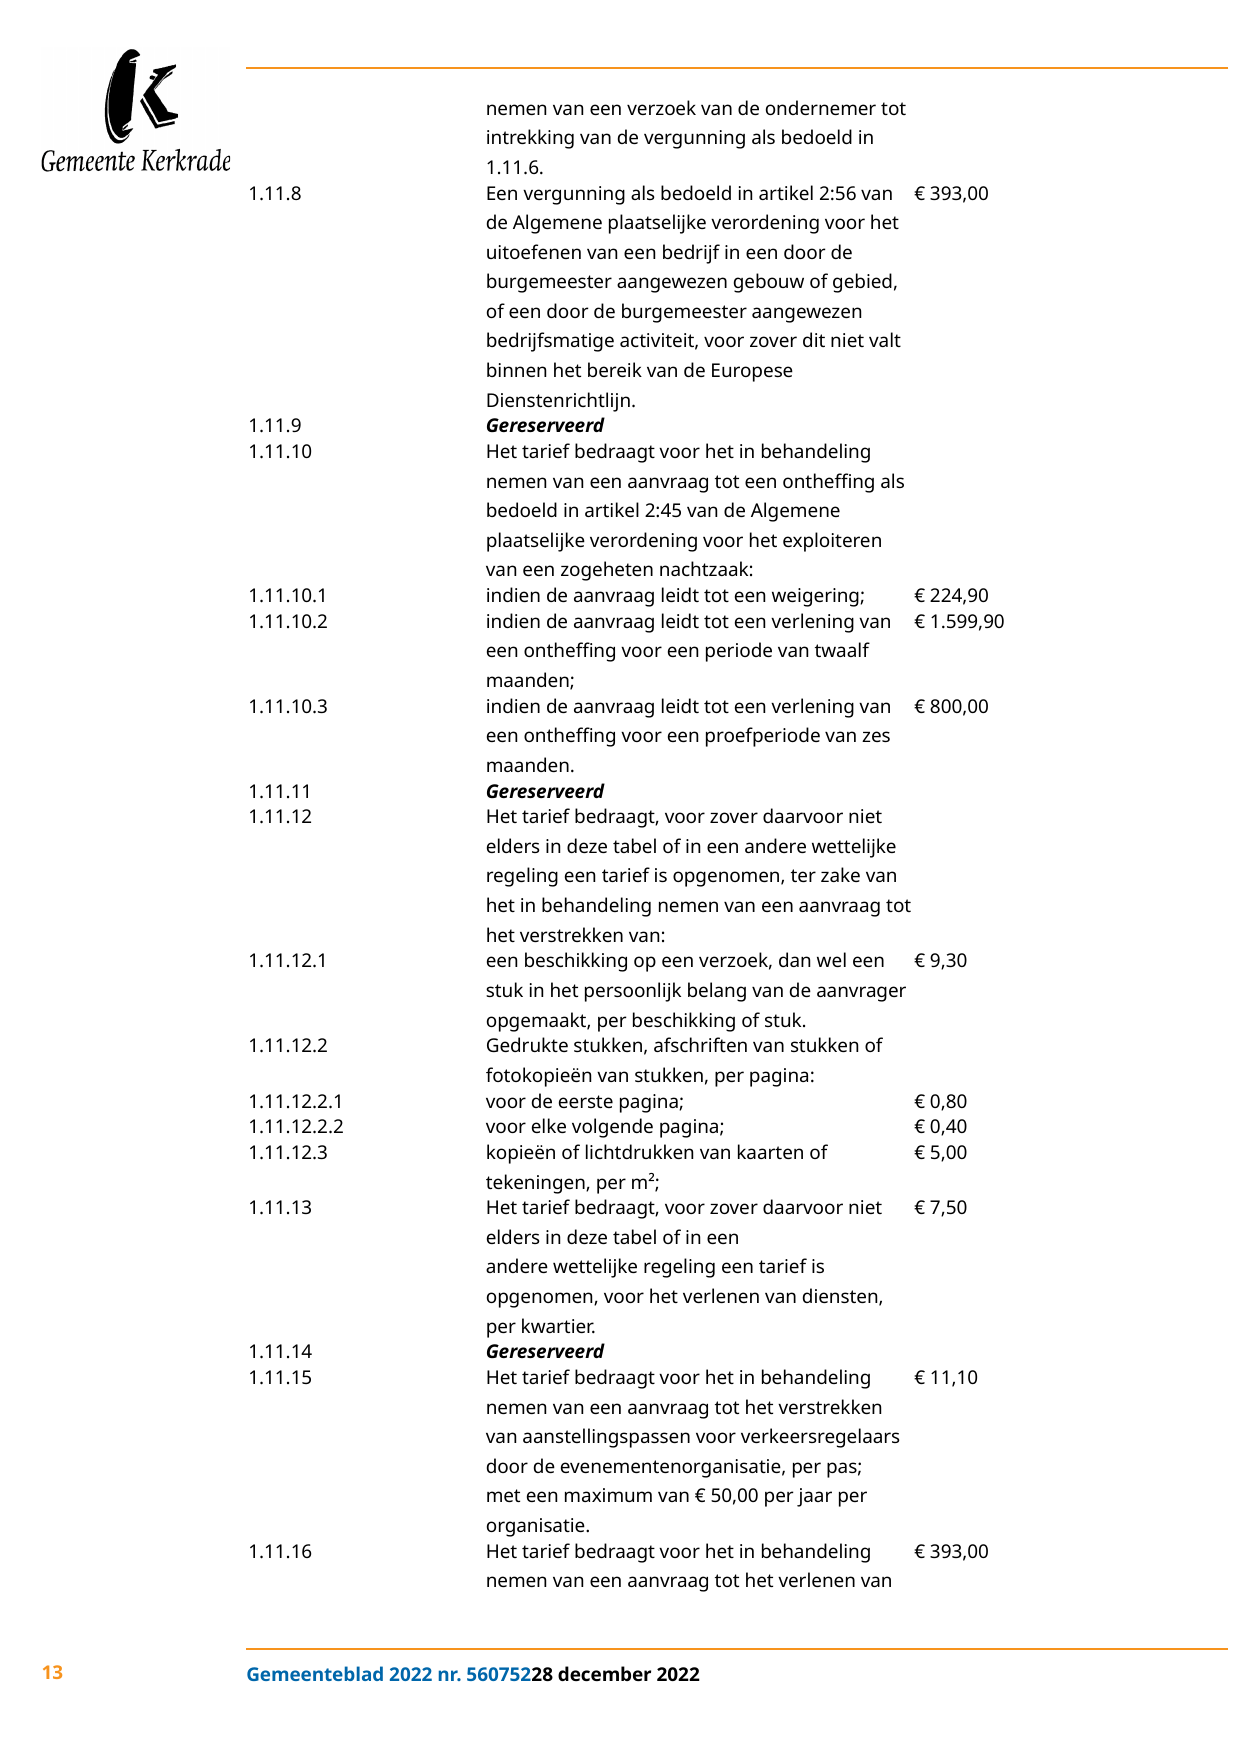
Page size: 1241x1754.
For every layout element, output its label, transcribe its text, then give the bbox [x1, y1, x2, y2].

table_cell 1.11.12.1 [248, 948, 486, 1032]
table_cell voor de eerste pagina; [486, 1088, 914, 1113]
picture [41, 47, 231, 172]
table_cell € 9,30 [914, 948, 1152, 1032]
table_cell Gereserveerd [486, 413, 914, 438]
table_cell € 7,50 [914, 1195, 1152, 1339]
table_cell Het tarief bedraagt voor het in behandeling nemen van een aanvraag tot een ontheffing als bedoeld in artikel 2:45 van de Algemene plaatselijke verordening voor het exploiteren van een zogeheten nachtzaak: [486, 438, 914, 582]
table_cell 1.11.12.3 [248, 1139, 486, 1194]
table_cell [914, 1033, 1152, 1088]
table_cell indien de aanvraag leidt tot een weigering; [486, 582, 914, 608]
table_cell € 0,40 [914, 1114, 1152, 1139]
table_cell 1.11.10.1 [248, 582, 486, 608]
table_cell € 5,00 [914, 1139, 1152, 1194]
table_cell 1.11.10.2 [248, 608, 486, 693]
table_cell 1.11.8 [248, 180, 486, 412]
table_cell [914, 413, 1152, 438]
table_cell € 224,90 [914, 582, 1152, 608]
table_cell Het tarief bedraagt voor het in behandeling nemen van een aanvraag tot het verlenen van [486, 1538, 914, 1593]
table_cell indien de aanvraag leidt tot een verlening van een ontheffing voor een periode van twaalf maanden; [486, 608, 914, 693]
table_cell [914, 438, 1152, 582]
table_cell 1.11.10.3 [248, 693, 486, 778]
table_cell [248, 95, 486, 180]
table_cell 1.11.13 [248, 1195, 486, 1339]
table_cell 1.11.11 [248, 778, 486, 803]
table_cell 1.11.12.2.1 [248, 1088, 486, 1113]
table_cell 1.11.12 [248, 804, 486, 948]
table_cell € 1.599,90 [914, 608, 1152, 693]
table_cell Een vergunning als bedoeld in artikel 2:56 van de Algemene plaatselijke verordening voor het uitoefenen van een bedrijf in een door de burgemeester aangewezen gebouw of gebied, of een door de burgemeester aangewezen bedrijfsmatige activiteit, voor zover dit niet valt binnen het bereik van de Europese Dienstenrichtlijn. [486, 180, 914, 412]
table_cell [914, 778, 1152, 803]
table_cell € 0,80 [914, 1088, 1152, 1113]
table_cell 1.11.9 [248, 413, 486, 438]
table_cell [914, 804, 1152, 948]
table_cell 1.11.15 [248, 1364, 486, 1538]
table_cell € 393,00 [914, 1538, 1152, 1593]
table_cell Het tarief bedraagt voor het in behandeling nemen van een aanvraag tot het verstrekken van aanstellingspassen voor verkeersregelaars door de evenementenorganisatie, per pas; met een maximum van € 50,00 per jaar per organisatie. [486, 1364, 914, 1538]
table_cell 1.11.16 [248, 1538, 486, 1593]
table_cell 1.11.14 [248, 1339, 486, 1364]
table_cell 1.11.12.2.2 [248, 1114, 486, 1139]
table_cell kopieën of lichtdrukken van kaarten of tekeningen, per m²; [486, 1139, 914, 1194]
table_cell 1.11.12.2 [248, 1033, 486, 1088]
table_cell voor elke volgende pagina; [486, 1114, 914, 1139]
table_cell nemen van een verzoek van de ondernemer tot intrekking van de vergunning als bedoeld in 1.11.6. [486, 95, 914, 180]
table_cell 1.11.10 [248, 438, 486, 582]
table_cell Het tarief bedraagt, voor zover daarvoor niet elders in deze tabel of in een andere wettelijke regeling een tarief is opgenomen, ter zake van het in behandeling nemen van een aanvraag tot het verstrekken van: [486, 804, 914, 948]
table_cell Gereserveerd [486, 1339, 914, 1364]
table_cell [914, 95, 1152, 180]
table_cell Gedrukte stukken, afschriften van stukken of fotokopieën van stukken, per pagina: [486, 1033, 914, 1088]
table_cell € 800,00 [914, 693, 1152, 778]
table_cell [914, 1339, 1152, 1364]
table_cell Gereserveerd [486, 778, 914, 803]
table_cell Het tarief bedraagt, voor zover daarvoor niet elders in deze tabel of in een andere wettelijke regeling een tarief is opgenomen, voor het verlenen van diensten, per kwartier. [486, 1195, 914, 1339]
table_cell een beschikking op een verzoek, dan wel een stuk in het persoonlijk belang van de aanvrager opgemaakt, per beschikking of stuk. [486, 948, 914, 1032]
table_cell € 11,10 [914, 1364, 1152, 1538]
table_cell indien de aanvraag leidt tot een verlening van een ontheffing voor een proefperiode van zes maanden. [486, 693, 914, 778]
table_cell € 393,00 [914, 180, 1152, 412]
